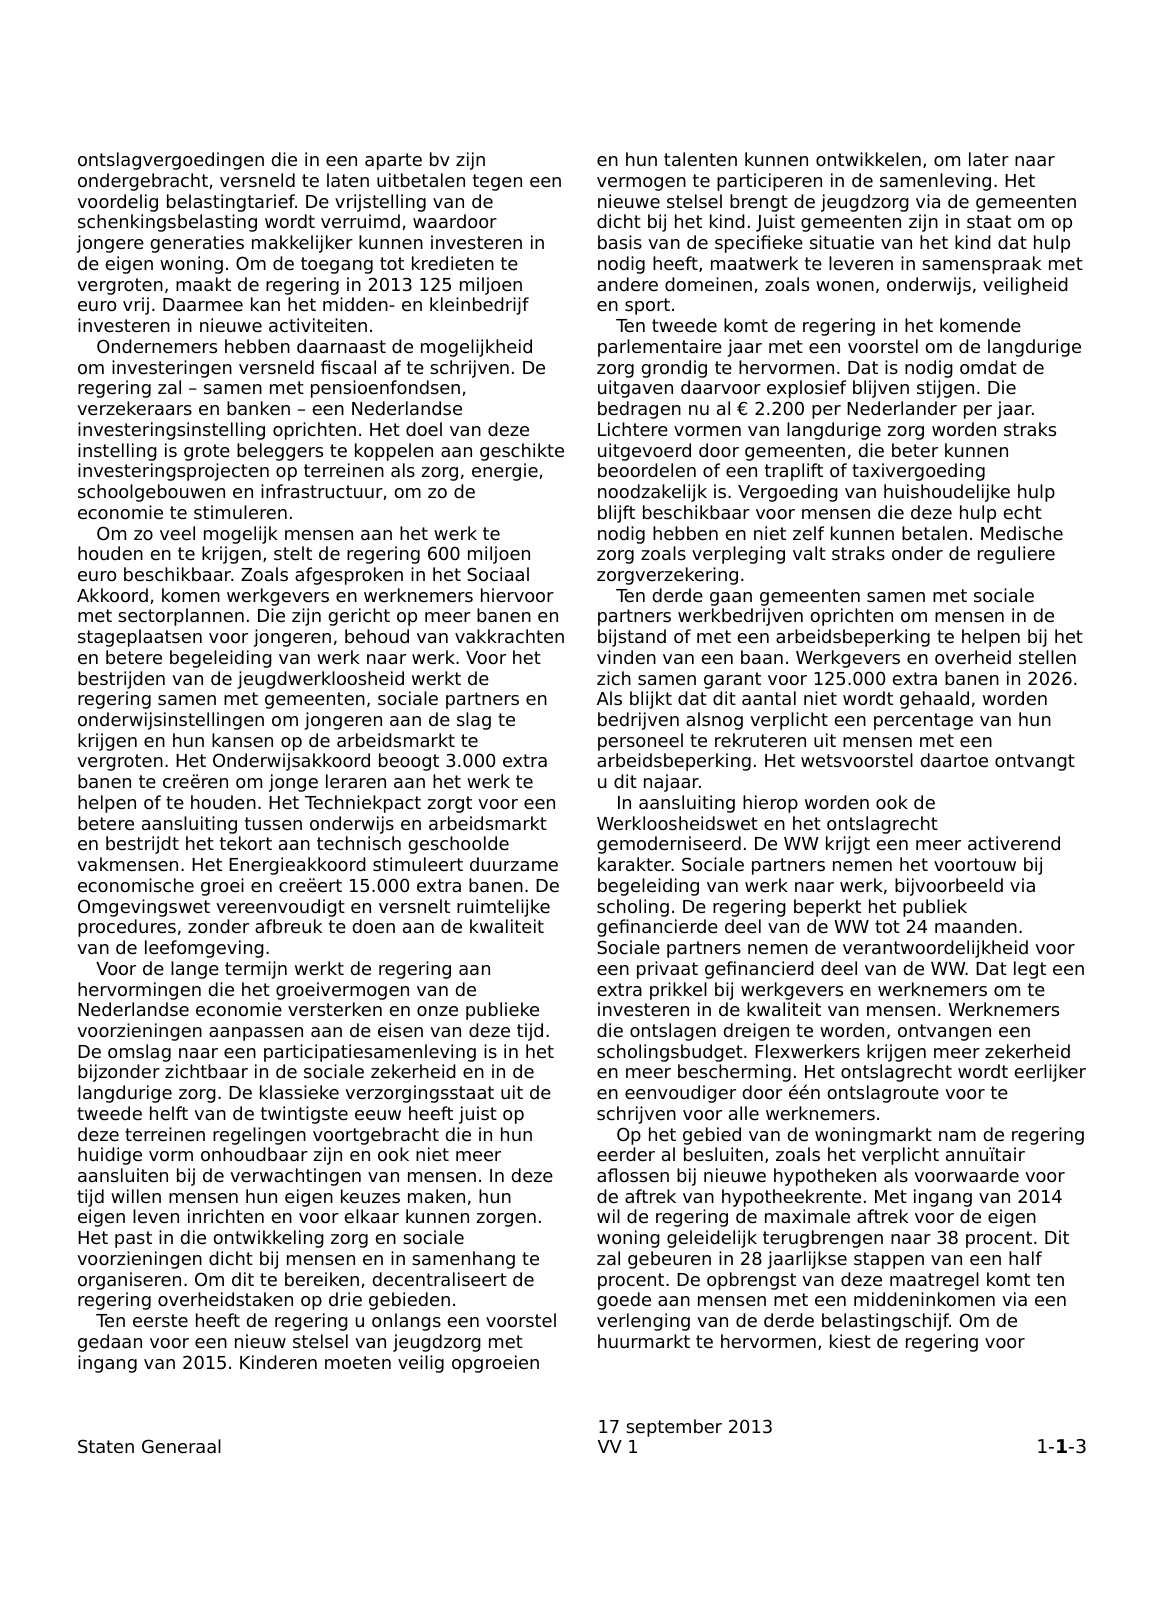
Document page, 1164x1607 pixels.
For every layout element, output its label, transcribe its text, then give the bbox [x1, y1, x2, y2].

text en hun talenten kunnen ontwikkelen, om later naar vermogen te participeren in de samenleving. Het nieuwe stelsel brengt de jeugdzorg via de gemeenten dicht bij het kind. Juist gemeenten zijn in staat om op basis van de specifieke situatie van het kind dat hulp nodig heeft, maatwerk te leveren in samenspraak met andere domeinen, zoals wonen, onderwijs, veiligheid en sport. [596, 150, 1087, 316]
text Om zo veel mogelijk mensen aan het werk te houden en te krijgen, stelt de regering 600 miljoen euro beschikbaar. Zoals afgesproken in het Sociaal Akkoord, komen werkgevers en werknemers hiervoor met sectorplannen. Die zijn gericht op meer banen en stageplaatsen voor jongeren, behoud van vakkrachten en betere begeleiding van werk naar werk. Voor het bestrijden van de jeugdwerkloosheid werkt de regering samen met gemeenten, sociale partners en onderwijsinstellingen om jongeren aan de slag te krijgen en hun kansen op de arbeidsmarkt te vergroten. Het Onderwijsakkoord beoogt 3.000 extra banen te creëren om jonge leraren aan het werk te helpen of te houden. Het Techniekpact zorgt voor een betere aansluiting tussen onderwijs en arbeidsmarkt en bestrijdt het tekort aan technisch geschoolde vakmensen. Het Energieakkoord stimuleert duurzame economische groei en creëert 15.000 extra banen. De Omgevingswet vereenvoudigt en versnelt ruimtelijke procedures, zonder afbreuk te doen aan de kwaliteit van de leefomgeving. [77, 523, 567, 959]
text ontslagvergoedingen die in een aparte bv zijn ondergebracht, versneld te laten uitbetalen tegen een voordelig belastingtarief. De vrijstelling van de schenkingsbelasting wordt verruimd, waardoor jongere generaties makkelijker kunnen investeren in de eigen woning. Om de toegang tot kredieten te vergroten, maakt de regering in 2013 125 miljoen euro vrij. Daarmee kan het midden- en kleinbedrijf investeren in nieuwe activiteiten. [77, 150, 567, 337]
text Ondernemers hebben daarnaast de mogelijkheid om investeringen versneld fiscaal af te schrijven. De regering zal – samen met pensioenfondsen, verzekeraars en banken – een Nederlandse investeringsinstelling oprichten. Het doel van deze instelling is grote beleggers te koppelen aan geschikte investeringsprojecten op terreinen als zorg, energie, schoolgebouwen en infrastructuur, om zo de economie te stimuleren. [77, 337, 567, 523]
text In aansluiting hierop worden ook de Werkloosheidswet en het ontslagrecht gemoderniseerd. De WW krijgt een meer activerend karakter. Sociale partners nemen het voortouw bij begeleiding van werk naar werk, bijvoorbeeld via scholing. De regering beperkt het publiek gefinancierde deel van de WW tot 24 maanden. Sociale partners nemen de verantwoordelijkheid voor een privaat gefinancierd deel van de WW. Dat legt een extra prikkel bij werkgevers en werknemers om te investeren in de kwaliteit van mensen. Werknemers die ontslagen dreigen te worden, ontvangen een scholingsbudget. Flexwerkers krijgen meer zekerheid en meer bescherming. Het ontslagrecht wordt eerlijker en eenvoudiger door één ontslagroute voor te schrijven voor alle werknemers. [596, 793, 1087, 1124]
text Op het gebied van de woningmarkt nam de regering eerder al besluiten, zoals het verplicht annuïtair aflossen bij nieuwe hypotheken als voorwaarde voor de aftrek van hypotheekrente. Met ingang van 2014 wil de regering de maximale aftrek voor de eigen woning geleidelijk terugbrengen naar 38 procent. Dit zal gebeuren in 28 jaarlijkse stappen van een half procent. De opbrengst van deze maatregel komt ten goede aan mensen met een middeninkomen via een verlenging van de derde belastingschijf. Om de huurmarkt te hervormen, kiest de regering voor [596, 1124, 1087, 1352]
text Ten derde gaan gemeenten samen met sociale partners werkbedrijven oprichten om mensen in de bijstand of met een arbeidsbeperking te helpen bij het vinden van een baan. Werkgevers en overheid stellen zich samen garant voor 125.000 extra banen in 2026. Als blijkt dat dit aantal niet wordt gehaald, worden bedrijven alsnog verplicht een percentage van hun personeel te rekruteren uit mensen met een arbeidsbeperking. Het wetsvoorstel daartoe ontvangt u dit najaar. [596, 586, 1087, 793]
text Voor de lange termijn werkt de regering aan hervormingen die het groeivermogen van de Nederlandse economie versterken en onze publieke voorzieningen aanpassen aan de eisen van deze tijd. De omslag naar een participatiesamenleving is in het bijzonder zichtbaar in de sociale zekerheid en in de langdurige zorg. De klassieke verzorgingsstaat uit de tweede helft van de twintigste eeuw heeft juist op deze terreinen regelingen voortgebracht die in hun huidige vorm onhoudbaar zijn en ook niet meer aansluiten bij de verwachtingen van mensen. In deze tijd willen mensen hun eigen keuzes maken, hun eigen leven inrichten en voor elkaar kunnen zorgen. Het past in die ontwikkeling zorg en sociale voorzieningen dicht bij mensen en in samenhang te organiseren. Om dit te bereiken, decentraliseert de regering overheidstaken op drie gebieden. [77, 959, 567, 1311]
text Ten tweede komt de regering in het komende parlementaire jaar met een voorstel om de langdurige zorg grondig te hervormen. Dat is nodig omdat de uitgaven daarvoor explosief blijven stijgen. Die bedragen nu al € 2.200 per Nederlander per jaar. Lichtere vormen van langdurige zorg worden straks uitgevoerd door gemeenten, die beter kunnen beoordelen of een traplift of taxivergoeding noodzakelijk is. Vergoeding van huishoudelijke hulp blijft beschikbaar voor mensen die deze hulp echt nodig hebben en niet zelf kunnen betalen. Medische zorg zoals verpleging valt straks onder de reguliere zorgverzekering. [596, 316, 1087, 586]
text Ten eerste heeft de regering u onlangs een voorstel gedaan voor een nieuw stelsel van jeugdzorg met ingang van 2015. Kinderen moeten veilig opgroeien [77, 1311, 567, 1373]
